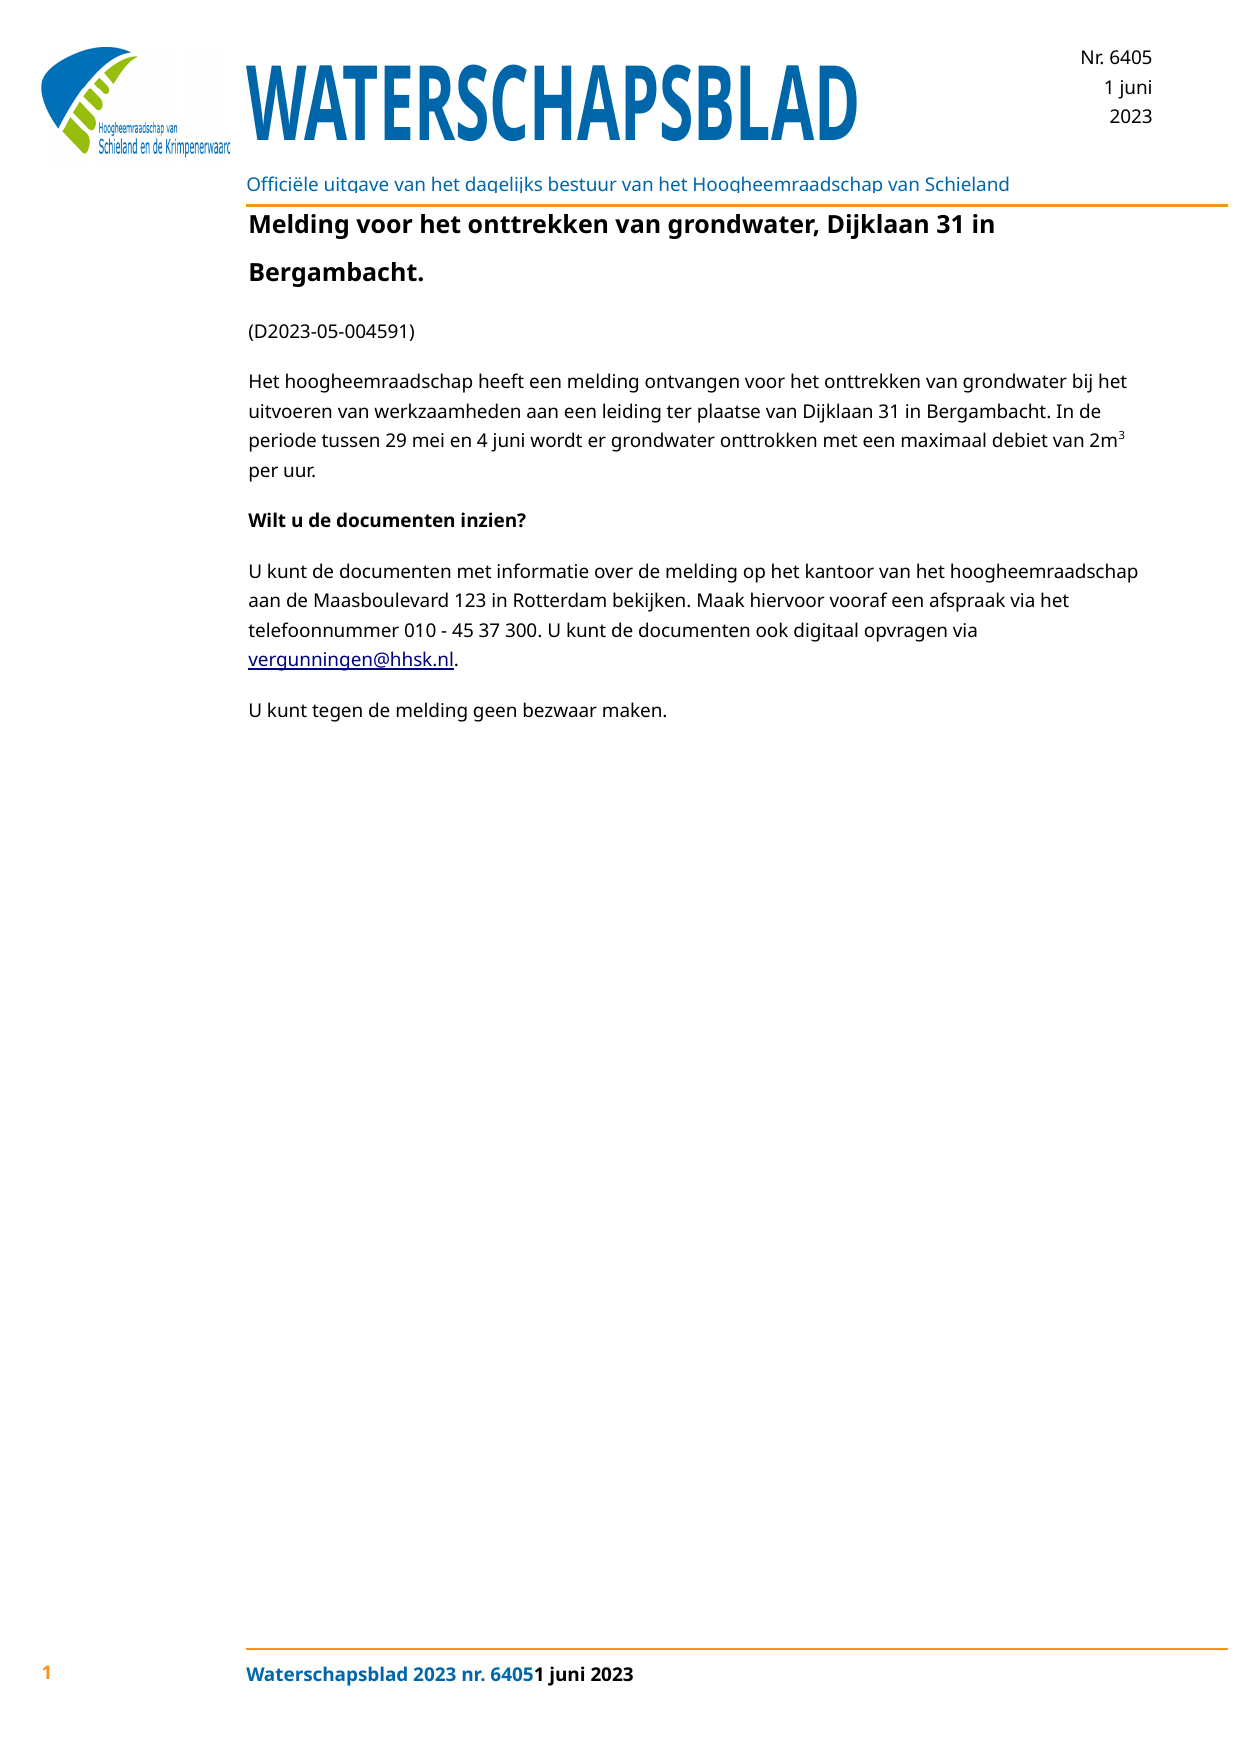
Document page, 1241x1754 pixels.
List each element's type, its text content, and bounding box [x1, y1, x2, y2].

text U kunt de documenten met informatie over de melding op het kantoor van het hoogheemraadschap aan de Maasboulevard 123 in Rotterdam bekijken. Maak hiervoor vooraf een afspraak via het telefoonnummer 010 - 45 37 300. U kunt de documenten ook digitaal opvragen via vergunningen@hhsk.nl. [248, 558, 1152, 672]
text U kunt tegen de melding geen bezwaar maken. [248, 697, 1152, 723]
text Wilt u de documenten inzien? [248, 507, 1152, 533]
text Het hoogheemraadschap heeft een melding ontvangen voor het onttrekken van grondwater bij het uitvoeren van werkzaamheden aan een leiding ter plaatse van Dijklaan 31 in Bergambacht. In de periode tussen 29 mei en 4 juni wordt er grondwater onttrokken met een maximaal debiet van 2m3 per uur. [248, 368, 1152, 483]
picture [41, 47, 231, 172]
text Melding voor het onttrekken van grondwater, Dijklaan 31 in Bergambacht. [248, 207, 1152, 288]
text (D2023-05-004591) [248, 318, 1152, 344]
